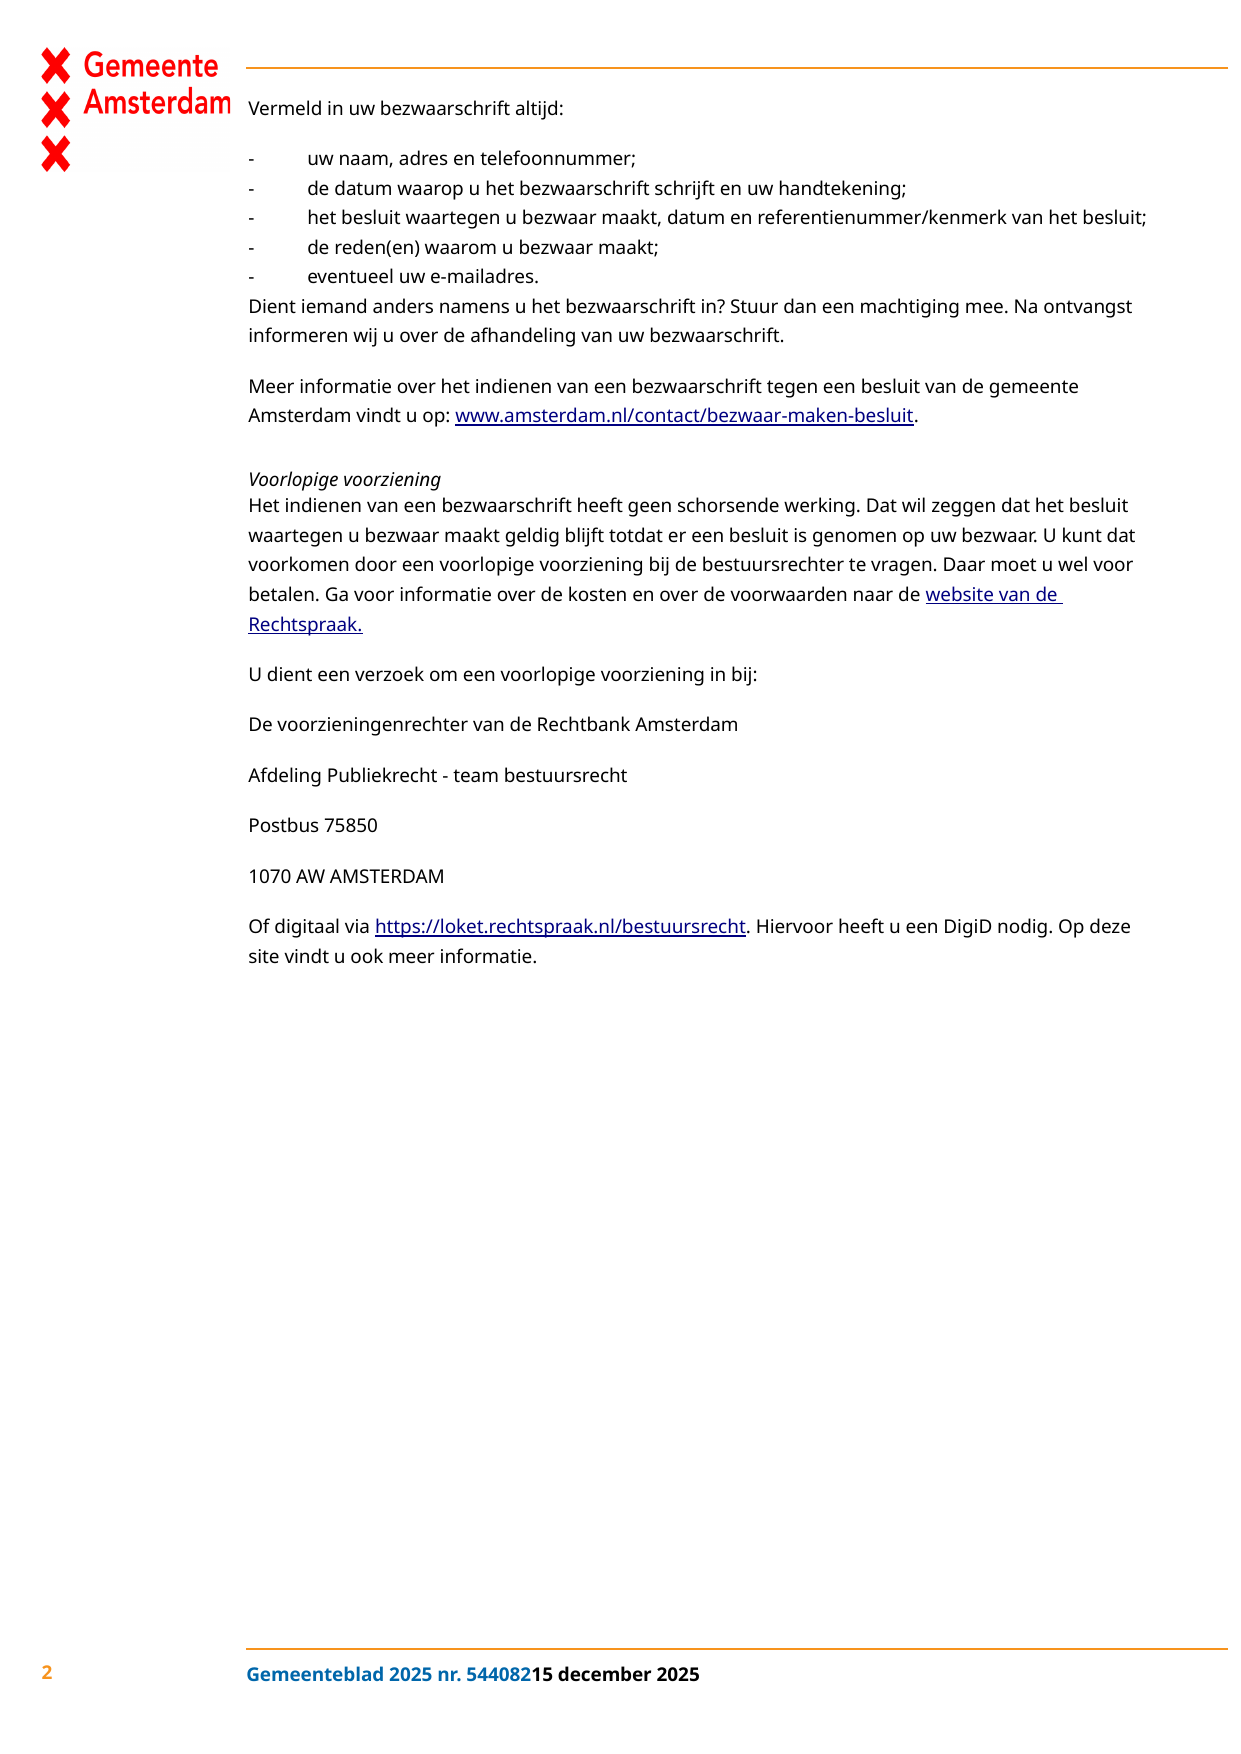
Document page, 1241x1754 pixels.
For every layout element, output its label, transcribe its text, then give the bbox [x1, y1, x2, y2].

text U dient een verzoek om een voorlopige voorziening in bij: [248, 661, 1152, 687]
text Voorlopige voorziening [248, 467, 1152, 492]
text 1070 AW AMSTERDAM [248, 863, 1152, 888]
picture [41, 47, 231, 172]
list de datum waarop u het bezwaarschrift schrijft en uw handtekening; [248, 175, 1152, 201]
list het besluit waartegen u bezwaar maakt, datum en referentienummer/kenmerk van het besluit; [248, 204, 1152, 230]
list eventueel uw e-mailadres. [248, 263, 1152, 289]
text Het indienen van een bezwaarschrift heeft geen schorsende werking. Dat wil zeggen dat het besluit waartegen u bezwaar maakt geldig blijft totdat er een besluit is genomen op uw bezwaar. U kunt dat voorkomen door een voorlopige voorziening bij de bestuursrechter te vragen. Daar moet u wel voor betalen. Ga voor informatie over de kosten en over de voorwaarden naar de website van de Rechtspraak. [248, 492, 1152, 636]
text Of digitaal via https://loket.rechtspraak.nl/bestuursrecht. Hiervoor heeft u een DigiD nodig. Op deze site vindt u ook meer informatie. [248, 913, 1152, 968]
list de reden(en) waarom u bezwaar maakt; [248, 234, 1152, 260]
text Meer informatie over het indienen van een bezwaarschrift tegen een besluit van de gemeente Amsterdam vindt u op: www.amsterdam.nl/contact/bezwaar-maken-besluit. [248, 373, 1152, 428]
text Postbus 75850 [248, 812, 1152, 838]
text Dient iemand anders namens u het bezwaarschrift in? Stuur dan een machtiging mee. Na ontvangst informeren wij u over de afhandeling van uw bezwaarschrift. [248, 293, 1152, 348]
text De voorzieningenrechter van de Rechtbank Amsterdam [248, 712, 1152, 737]
text Vermeld in uw bezwaarschrift altijd: [248, 95, 1152, 121]
text Afdeling Publiekrecht - team bestuursrecht [248, 762, 1152, 788]
list uw naam, adres en telefoonnummer; [248, 145, 1152, 171]
